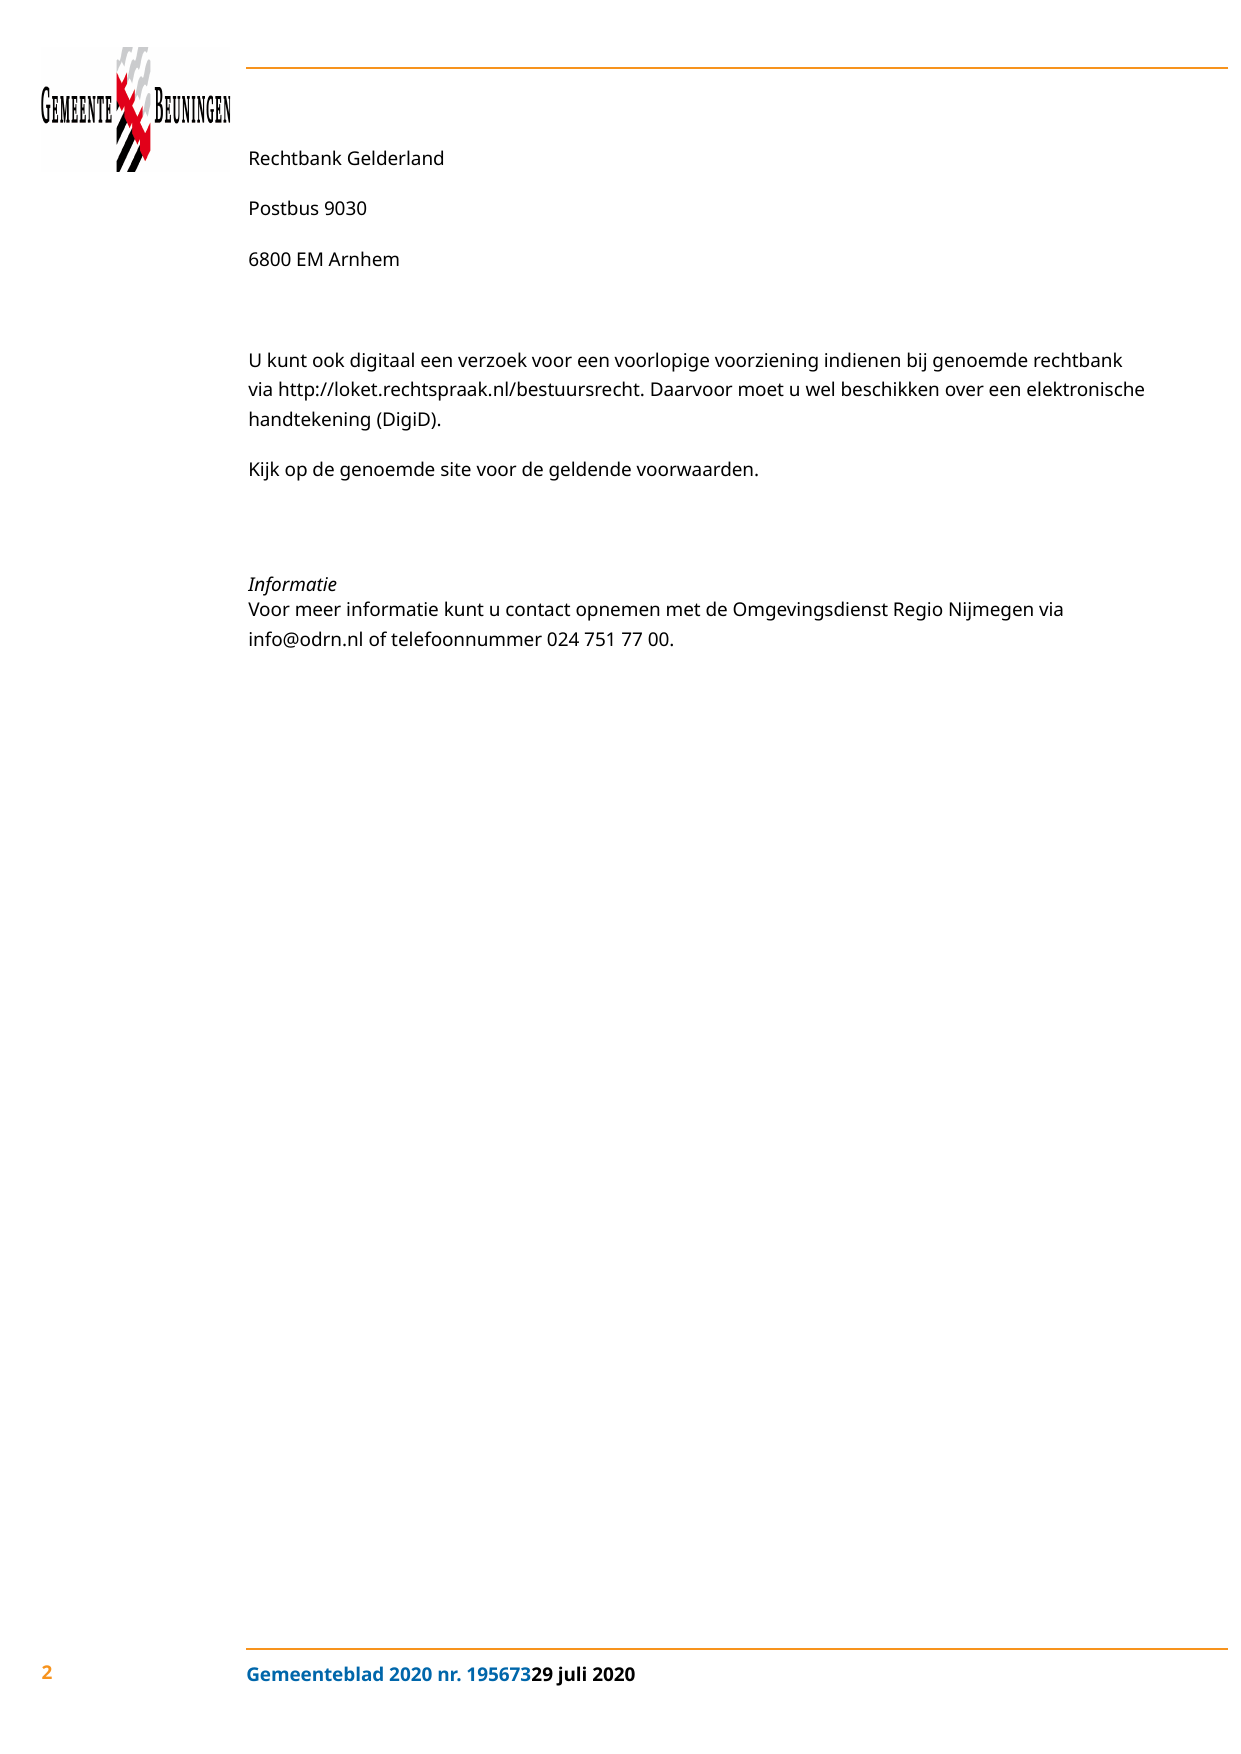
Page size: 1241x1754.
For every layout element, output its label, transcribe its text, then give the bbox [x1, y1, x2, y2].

picture [41, 47, 231, 172]
text Kijk op de genoemde site voor de geldende voorwaarden. [248, 456, 1152, 482]
text Postbus 9030 [248, 196, 1152, 221]
text Informatie [248, 571, 1152, 597]
text Rechtbank Gelderland [248, 145, 1152, 171]
text 6800 EM Arnhem [248, 246, 1152, 272]
text Voor meer informatie kunt u contact opnemen met de Omgevingsdienst Regio Nijmegen via info@odrn.nl of telefoonnummer 024 751 77 00. [248, 597, 1152, 652]
text U kunt ook digitaal een verzoek voor een voorlopige voorziening indienen bij genoemde rechtbank via http://loket.rechtspraak.nl/bestuursrecht. Daarvoor moet u wel beschikken over een elektronische handtekening (DigiD). [248, 347, 1152, 432]
